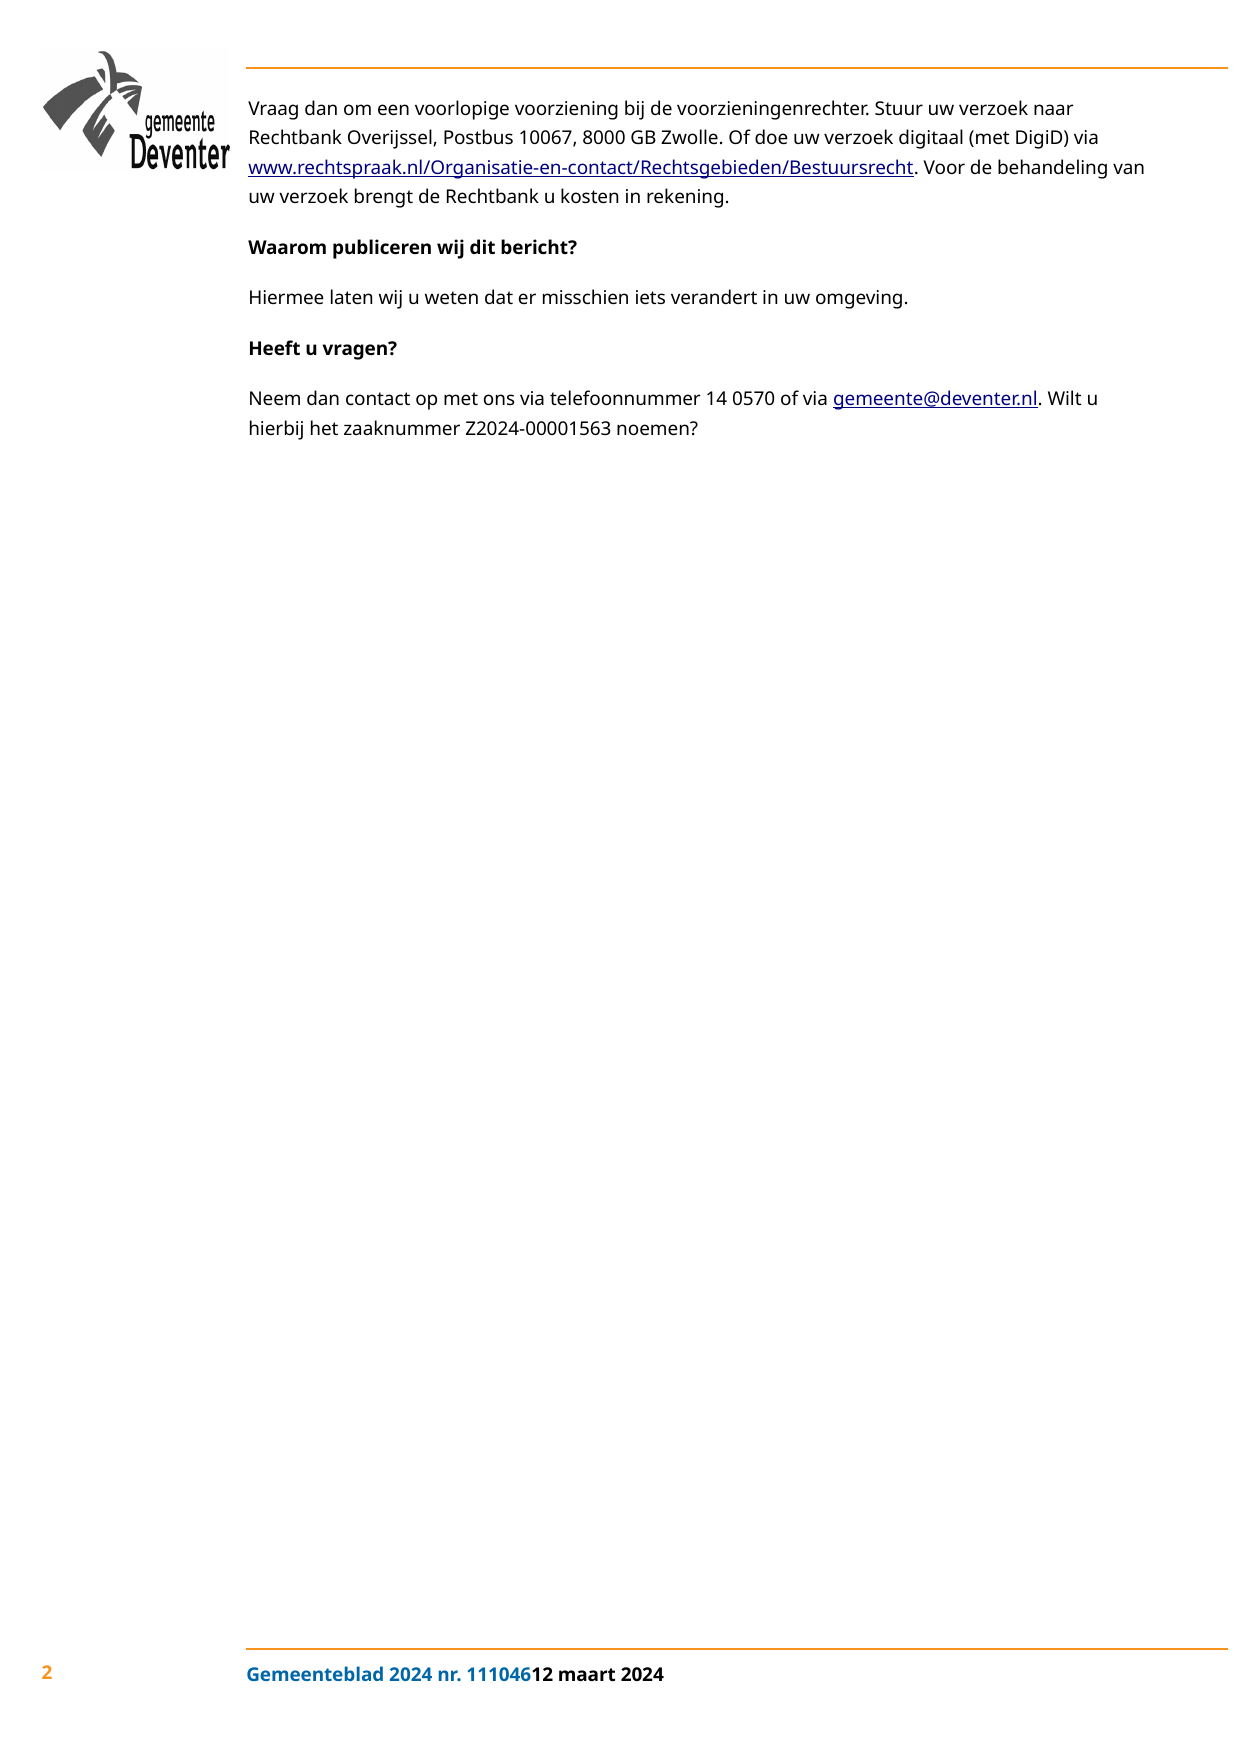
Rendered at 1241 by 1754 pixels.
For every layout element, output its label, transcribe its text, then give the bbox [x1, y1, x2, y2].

text Vraag dan om een voorlopige voorziening bij de voorzieningenrechter. Stuur uw verzoek naar Rechtbank Overijssel, Postbus 10067, 8000 GB Zwolle. Of doe uw verzoek digitaal (met DigiD) via www.rechtspraak.nl/Organisatie-en-contact/Rechtsgebieden/Bestuursrecht. Voor de behandeling van uw verzoek brengt de Rechtbank u kosten in rekening. [248, 95, 1152, 209]
text Heeft u vragen? [248, 335, 1152, 361]
text Waarom publiceren wij dit bericht? [248, 234, 1152, 260]
picture [41, 47, 231, 172]
text Neem dan contact op met ons via telefoonnummer 14 0570 of via gemeente@deventer.nl. Wilt u hierbij het zaaknummer Z2024-00001563 noemen? [248, 385, 1152, 441]
text Hiermee laten wij u weten dat er misschien iets verandert in uw omgeving. [248, 284, 1152, 310]
